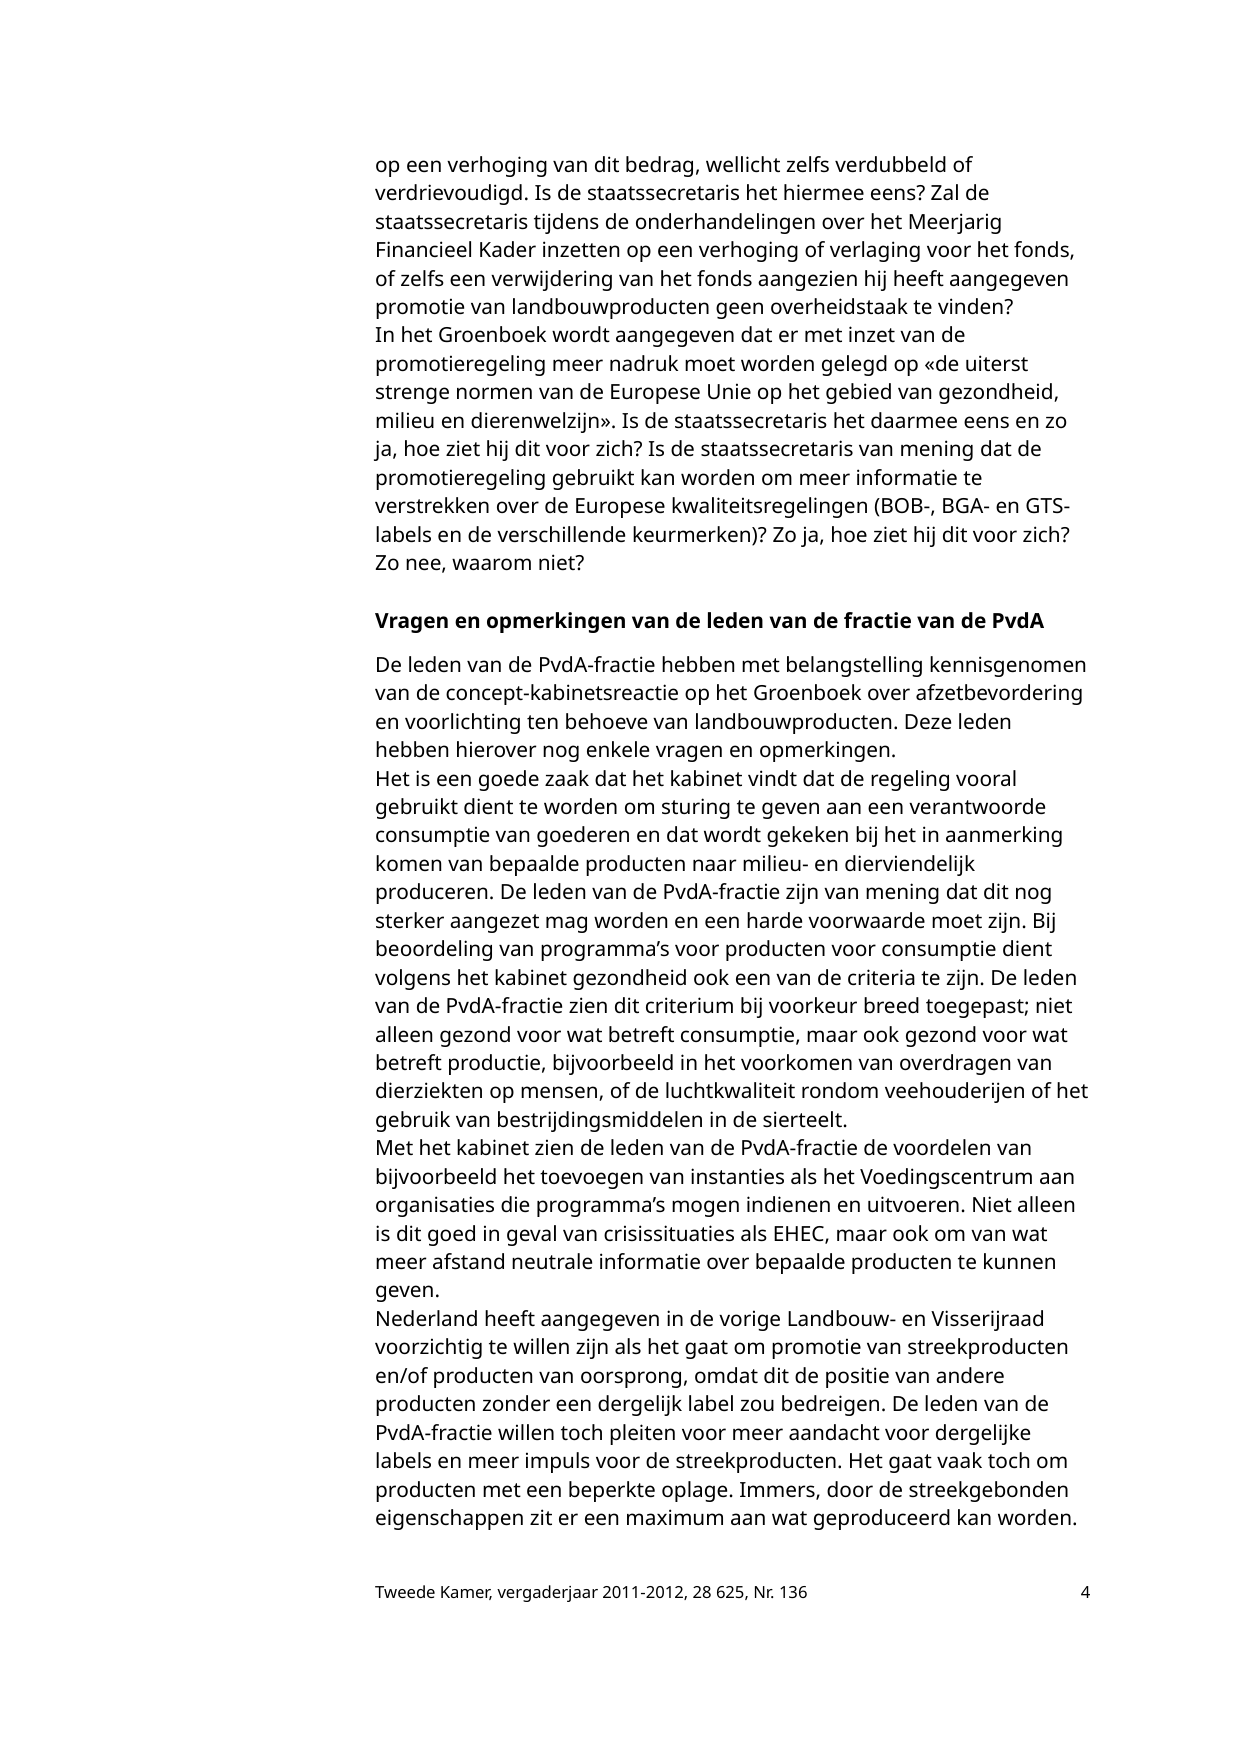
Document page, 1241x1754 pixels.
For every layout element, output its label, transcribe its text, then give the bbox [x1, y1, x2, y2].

text Vragen en opmerkingen van de leden van de fractie van de PvdA [375, 607, 1090, 635]
text Met het kabinet zien de leden van de PvdA-fractie de voordelen van bijvoorbeeld het toevoegen van instanties als het Voedingscentrum aan organisaties die programma’s mogen indienen en uitvoeren. Niet alleen is dit goed in geval van crisissituaties als EHEC, maar ook om van wat meer afstand neutrale informatie over bepaalde producten te kunnen geven. [375, 1133, 1090, 1304]
text De leden van de PvdA-fractie hebben met belangstelling kennisgenomen van de concept-kabinetsreactie op het Groenboek over afzetbevordering en voorlichting ten behoeve van landbouwproducten. Deze leden hebben hierover nog enkele vragen en opmerkingen. [375, 650, 1090, 764]
text Het is een goede zaak dat het kabinet vindt dat de regeling vooral gebruikt dient te worden om sturing te geven aan een verantwoorde consumptie van goederen en dat wordt gekeken bij het in aanmerking komen van bepaalde producten naar milieu- en dierviendelijk produceren. De leden van de PvdA-fractie zijn van mening dat dit nog sterker aangezet mag worden en een harde voorwaarde moet zijn. Bij beoordeling van programma’s voor producten voor consumptie dient volgens het kabinet gezondheid ook een van de criteria te zijn. De leden van de PvdA-fractie zien dit criterium bij voorkeur breed toegepast; niet alleen gezond voor wat betreft consumptie, maar ook gezond voor wat betreft productie, bijvoorbeeld in het voorkomen van overdragen van dierziekten op mensen, of de luchtkwaliteit rondom veehouderijen of het gebruik van bestrijdingsmiddelen in de sierteelt. [375, 764, 1090, 1133]
text Nederland heeft aangegeven in de vorige Landbouw- en Visserijraad voorzichtig te willen zijn als het gaat om promotie van streekproducten en/of producten van oorsprong, omdat dit de positie van andere producten zonder een dergelijk label zou bedreigen. De leden van de PvdA-fractie willen toch pleiten voor meer aandacht voor dergelijke labels en meer impuls voor de streekproducten. Het gaat vaak toch om producten met een beperkte oplage. Immers, door de streekgebonden eigenschappen zit er een maximum aan wat geproduceerd kan worden. [375, 1304, 1090, 1532]
text In het Groenboek wordt aangegeven dat er met inzet van de promotieregeling meer nadruk moet worden gelegd op «de uiterst strenge normen van de Europese Unie op het gebied van gezondheid, milieu en dierenwelzijn». Is de staatssecretaris het daarmee eens en zo ja, hoe ziet hij dit voor zich? Is de staatssecretaris van mening dat de promotieregeling gebruikt kan worden om meer informatie te verstrekken over de Europese kwaliteitsregelingen (BOB-, BGA- en GTS-labels en de verschillende keurmerken)? Zo ja, hoe ziet hij dit voor zich? Zo nee, waarom niet? [375, 321, 1090, 577]
text op een verhoging van dit bedrag, wellicht zelfs verdubbeld of verdrievoudigd. Is de staatssecretaris het hiermee eens? Zal de staatssecretaris tijdens de onderhandelingen over het Meerjarig Financieel Kader inzetten op een verhoging of verlaging voor het fonds, of zelfs een verwijdering van het fonds aangezien hij heeft aangegeven promotie van landbouwproducten geen overheidstaak te vinden? [375, 150, 1090, 321]
